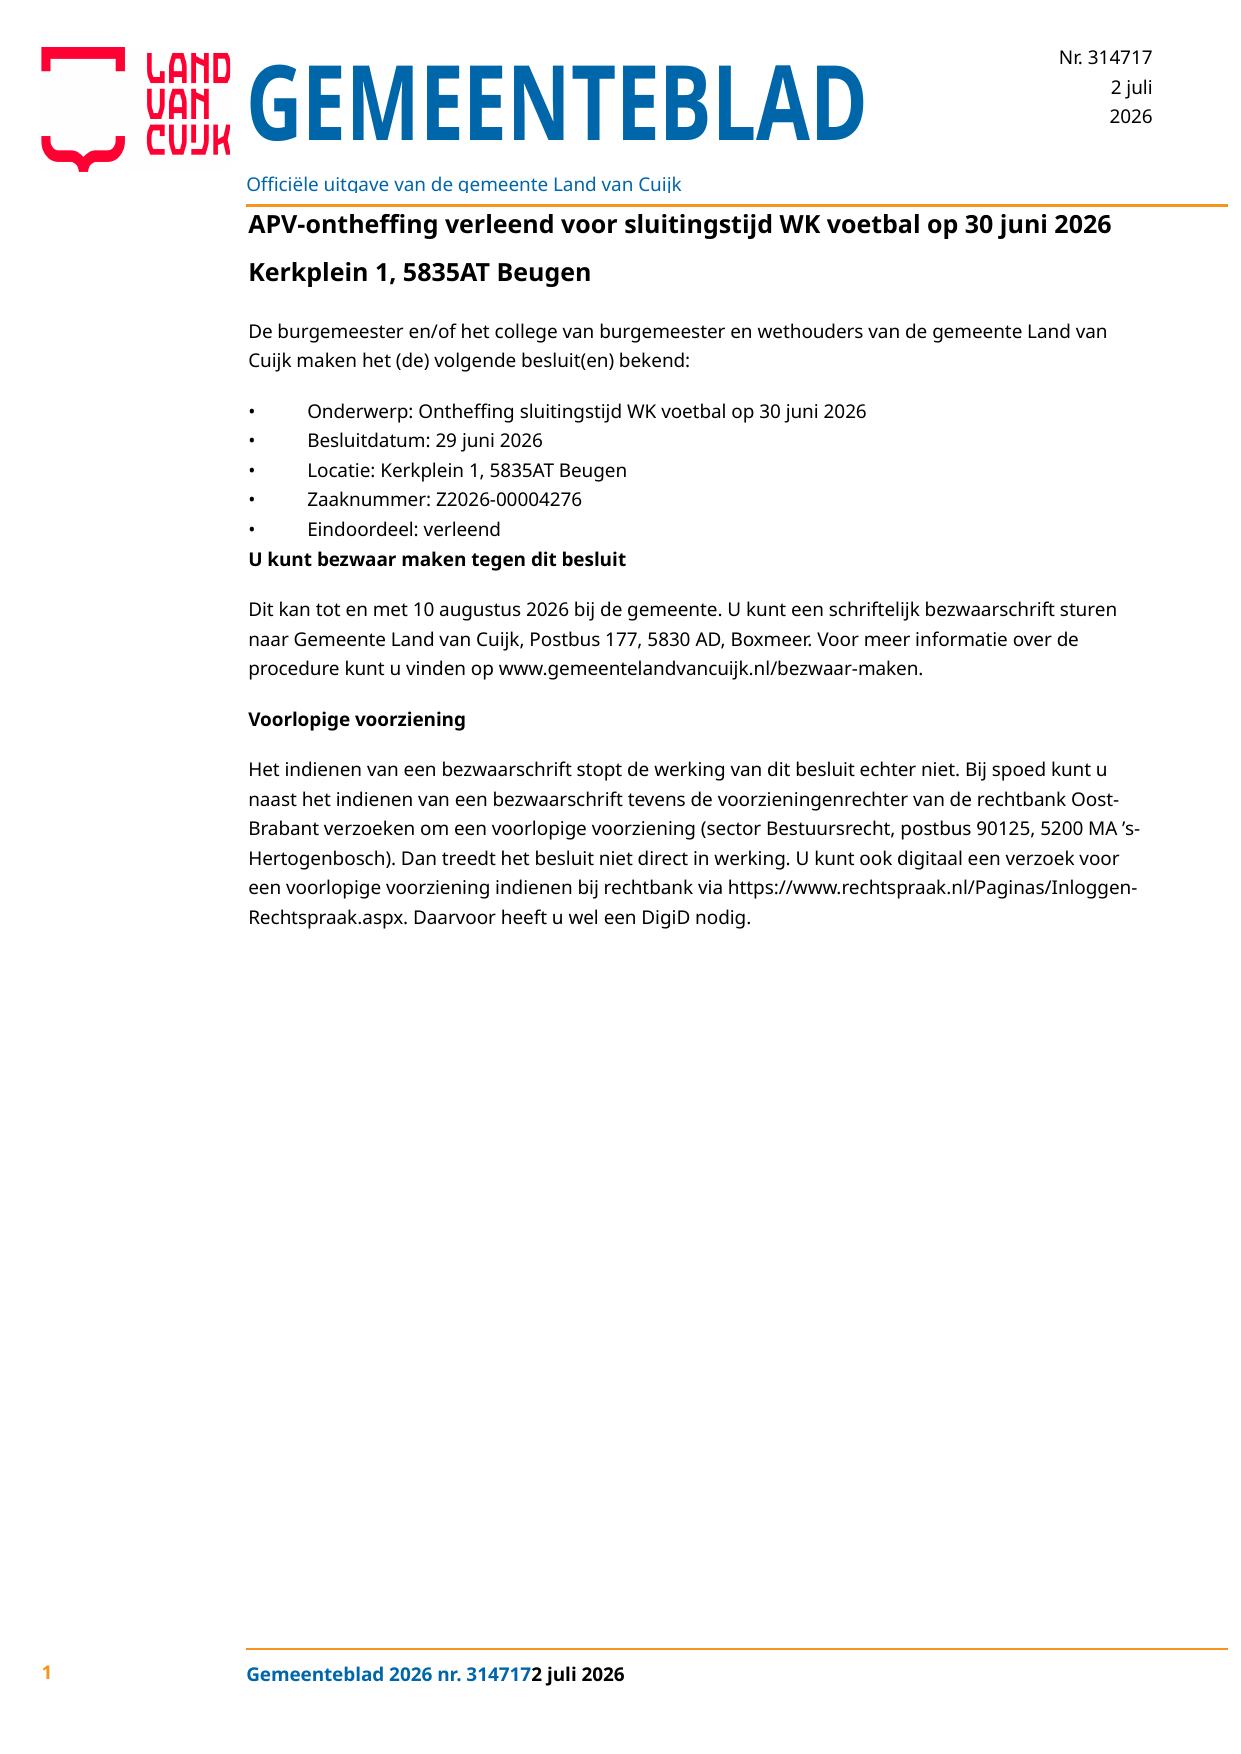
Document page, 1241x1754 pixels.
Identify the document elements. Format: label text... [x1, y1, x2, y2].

text Voorlopige voorziening [248, 706, 1152, 732]
text De burgemeester en/of het college van burgemeester en wethouders van de gemeente Land van Cuijk maken het (de) volgende besluit(en) bekend: [248, 318, 1152, 373]
list Onderwerp: Ontheffing sluitingstijd WK voetbal op 30 juni 2026 [248, 398, 1152, 424]
text U kunt bezwaar maken tegen dit besluit [248, 546, 1152, 572]
list Locatie: Kerkplein 1, 5835AT Beugen [248, 457, 1152, 483]
text APV-ontheffing verleend voor sluitingstijd WK voetbal op 30 juni 2026 Kerkplein 1, 5835AT Beugen [248, 207, 1152, 288]
text Het indienen van een bezwaarschrift stopt de werking van dit besluit echter niet. Bij spoed kunt u naast het indienen van een bezwaarschrift tevens de voorzieningenrechter van de rechtbank Oost-Brabant verzoeken om een voorlopige voorziening (sector Bestuursrecht, postbus 90125, 5200 MA ’s-Hertogenbosch). Dan treedt het besluit niet direct in werking. U kunt ook digitaal een verzoek voor een voorlopige voorziening indienen bij rechtbank via https://www.rechtspraak.nl/Paginas/Inloggen-Rechtspraak.aspx. Daarvoor heeft u wel een DigiD nodig. [248, 756, 1152, 930]
list Besluitdatum: 29 juni 2026 [248, 427, 1152, 453]
list Zaaknummer: Z2026-00004276 [248, 487, 1152, 512]
list Eindoordeel: verleend [248, 516, 1152, 542]
picture [41, 47, 231, 172]
text Dit kan tot en met 10 augustus 2026 bij de gemeente. U kunt een schriftelijk bezwaarschrift sturen naar Gemeente Land van Cuijk, Postbus 177, 5830 AD, Boxmeer. Voor meer informatie over de procedure kunt u vinden op www.gemeentelandvancuijk.nl/bezwaar-maken. [248, 596, 1152, 681]
